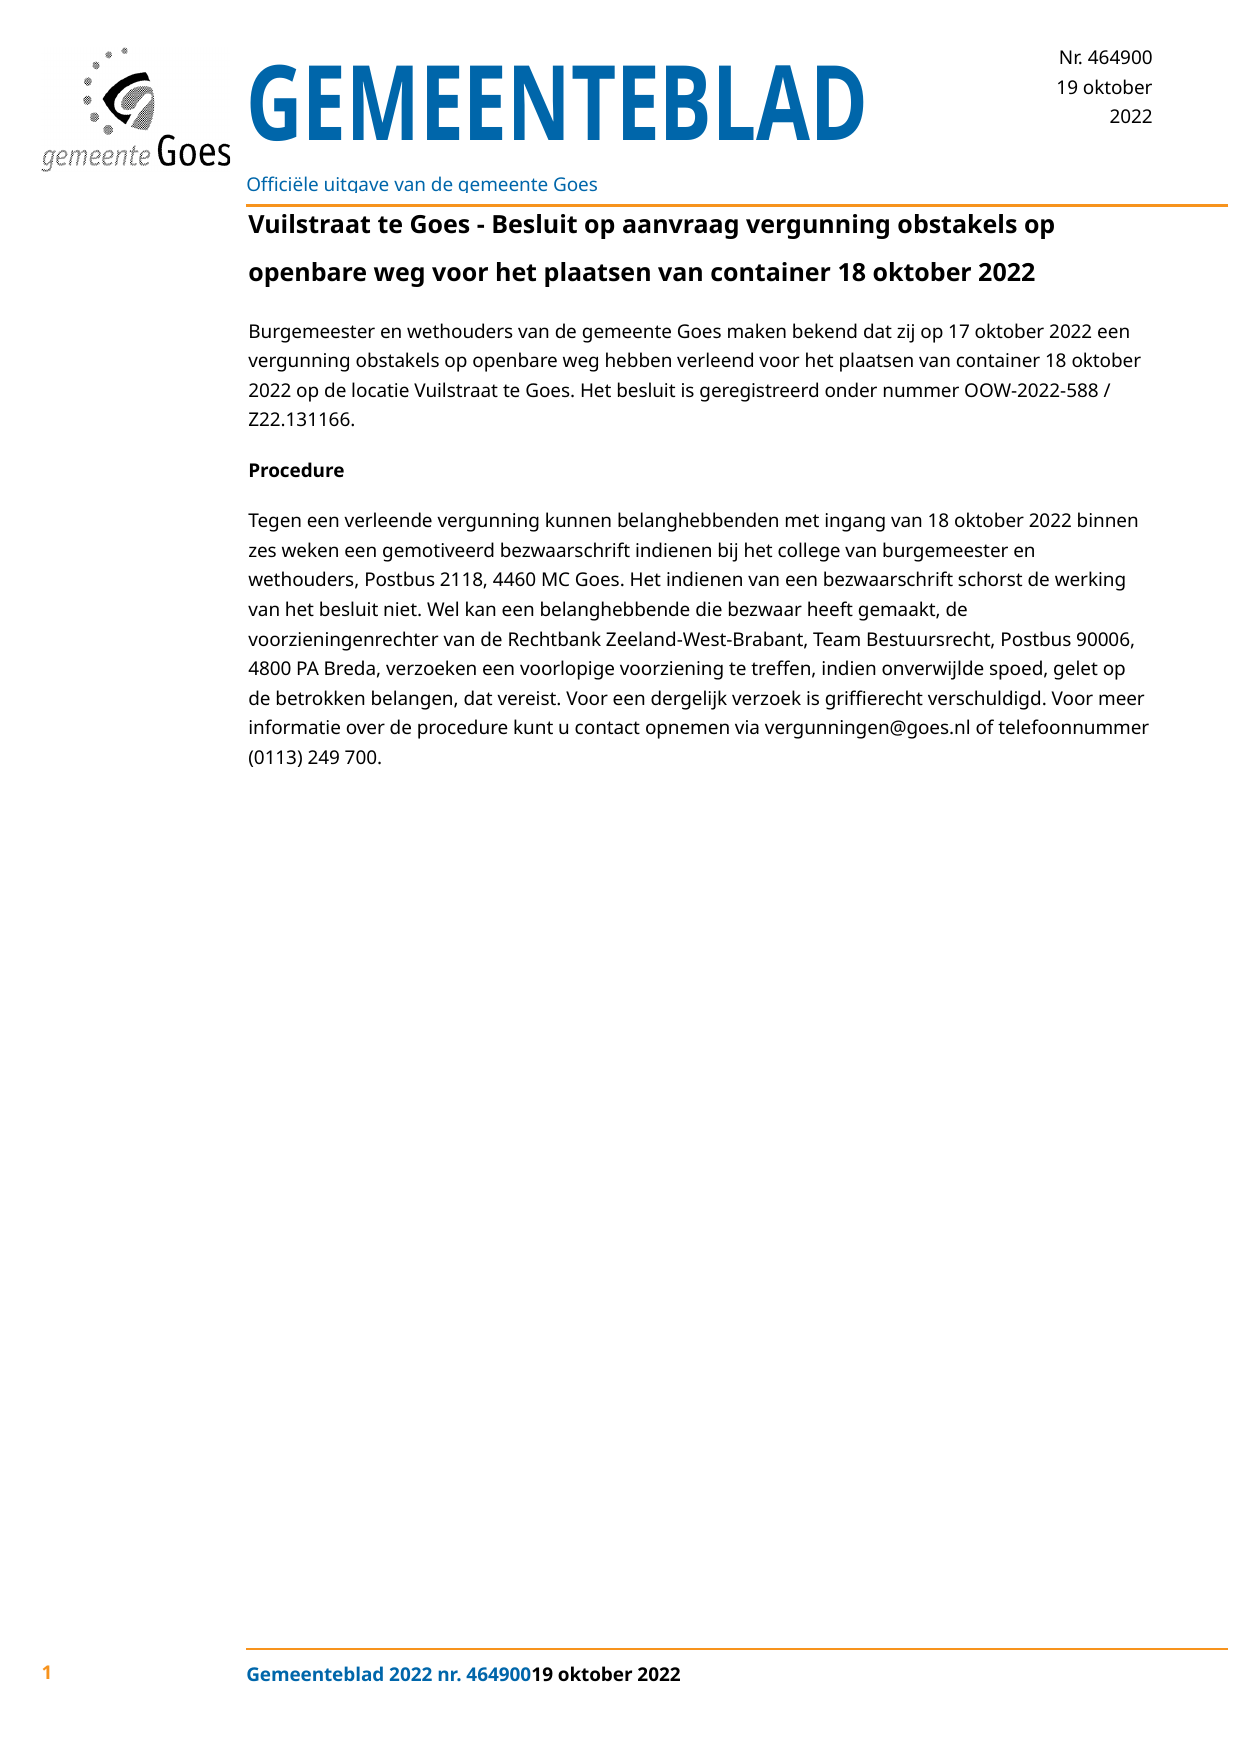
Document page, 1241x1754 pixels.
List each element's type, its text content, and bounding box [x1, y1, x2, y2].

picture [41, 47, 231, 172]
text Burgemeester en wethouders van de gemeente Goes maken bekend dat zij op 17 oktober 2022 een vergunning obstakels op openbare weg hebben verleend voor het plaatsen van container 18 oktober 2022 op de locatie Vuilstraat te Goes. Het besluit is geregistreerd onder nummer OOW-2022-588 / Z22.131166. [248, 318, 1152, 432]
text Vuilstraat te Goes - Besluit op aanvraag vergunning obstakels op openbare weg voor het plaatsen van container 18 oktober 2022 [248, 207, 1152, 288]
text Procedure [248, 457, 1152, 483]
text Tegen een verleende vergunning kunnen belanghebbenden met ingang van 18 oktober 2022 binnen zes weken een gemotiveerd bezwaarschrift indienen bij het college van burgemeester en wethouders, Postbus 2118, 4460 MC Goes. Het indienen van een bezwaarschrift schorst de werking van het besluit niet. Wel kan een belanghebbende die bezwaar heeft gemaakt, de voorzieningenrechter van de Rechtbank Zeeland-West-Brabant, Team Bestuursrecht, Postbus 90006, 4800 PA Breda, verzoeken een voorlopige voorziening te treffen, indien onverwijlde spoed, gelet op de betrokken belangen, dat vereist. Voor een dergelijk verzoek is griffierecht verschuldigd. Voor meer informatie over de procedure kunt u contact opnemen via vergunningen@goes.nl of telefoonnummer (0113) 249 700. [248, 507, 1152, 770]
